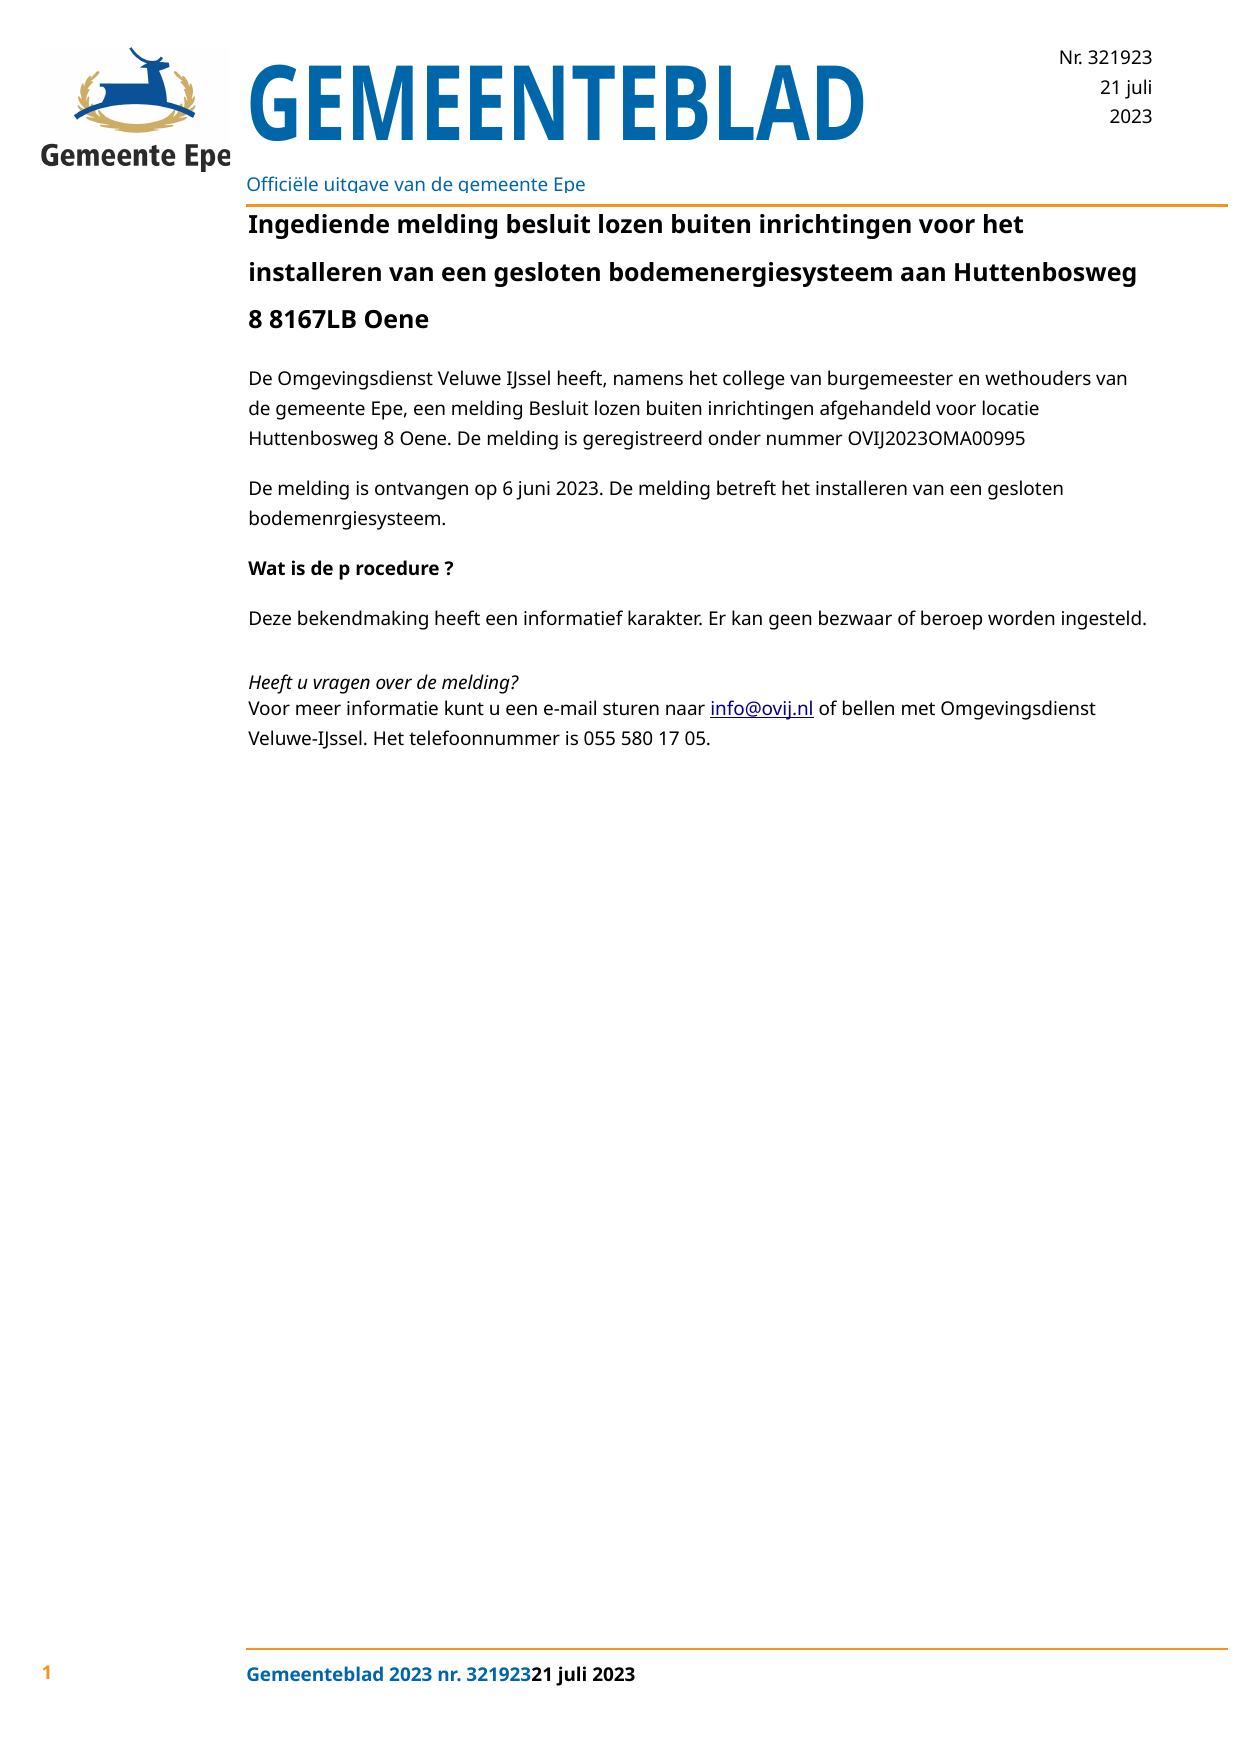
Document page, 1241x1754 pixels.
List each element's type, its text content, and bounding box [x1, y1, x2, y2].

text De melding is ontvangen op 6 juni 2023. De melding betreft het installeren van een gesloten bodemenrgiesysteem. [248, 475, 1152, 530]
text Ingediende melding besluit lozen buiten inrichtingen voor het installeren van een gesloten bodemenergiesysteem aan Huttenbosweg 8 8167LB Oene [248, 207, 1152, 336]
text Wat is de p rocedure ? [248, 555, 1152, 581]
text Deze bekendmaking heeft een informatief karakter. Er kan geen bezwaar of beroep worden ingesteld. [248, 606, 1152, 631]
text De Omgevingsdienst Veluwe IJssel heeft, namens het college van burgemeester en wethouders van de gemeente Epe, een melding Besluit lozen buiten inrichtingen afgehandeld voor locatie Huttenbosweg 8 Oene. De melding is geregistreerd onder nummer OVIJ2023OMA00995 [248, 366, 1152, 450]
text Voor meer informatie kunt u een e-mail sturen naar info@ovij.nl of bellen met Omgevingsdienst Veluwe-IJssel. Het telefoonnummer is 055 580 17 05. [248, 695, 1152, 751]
text Heeft u vragen over de melding? [248, 669, 1152, 695]
picture [41, 47, 231, 172]
